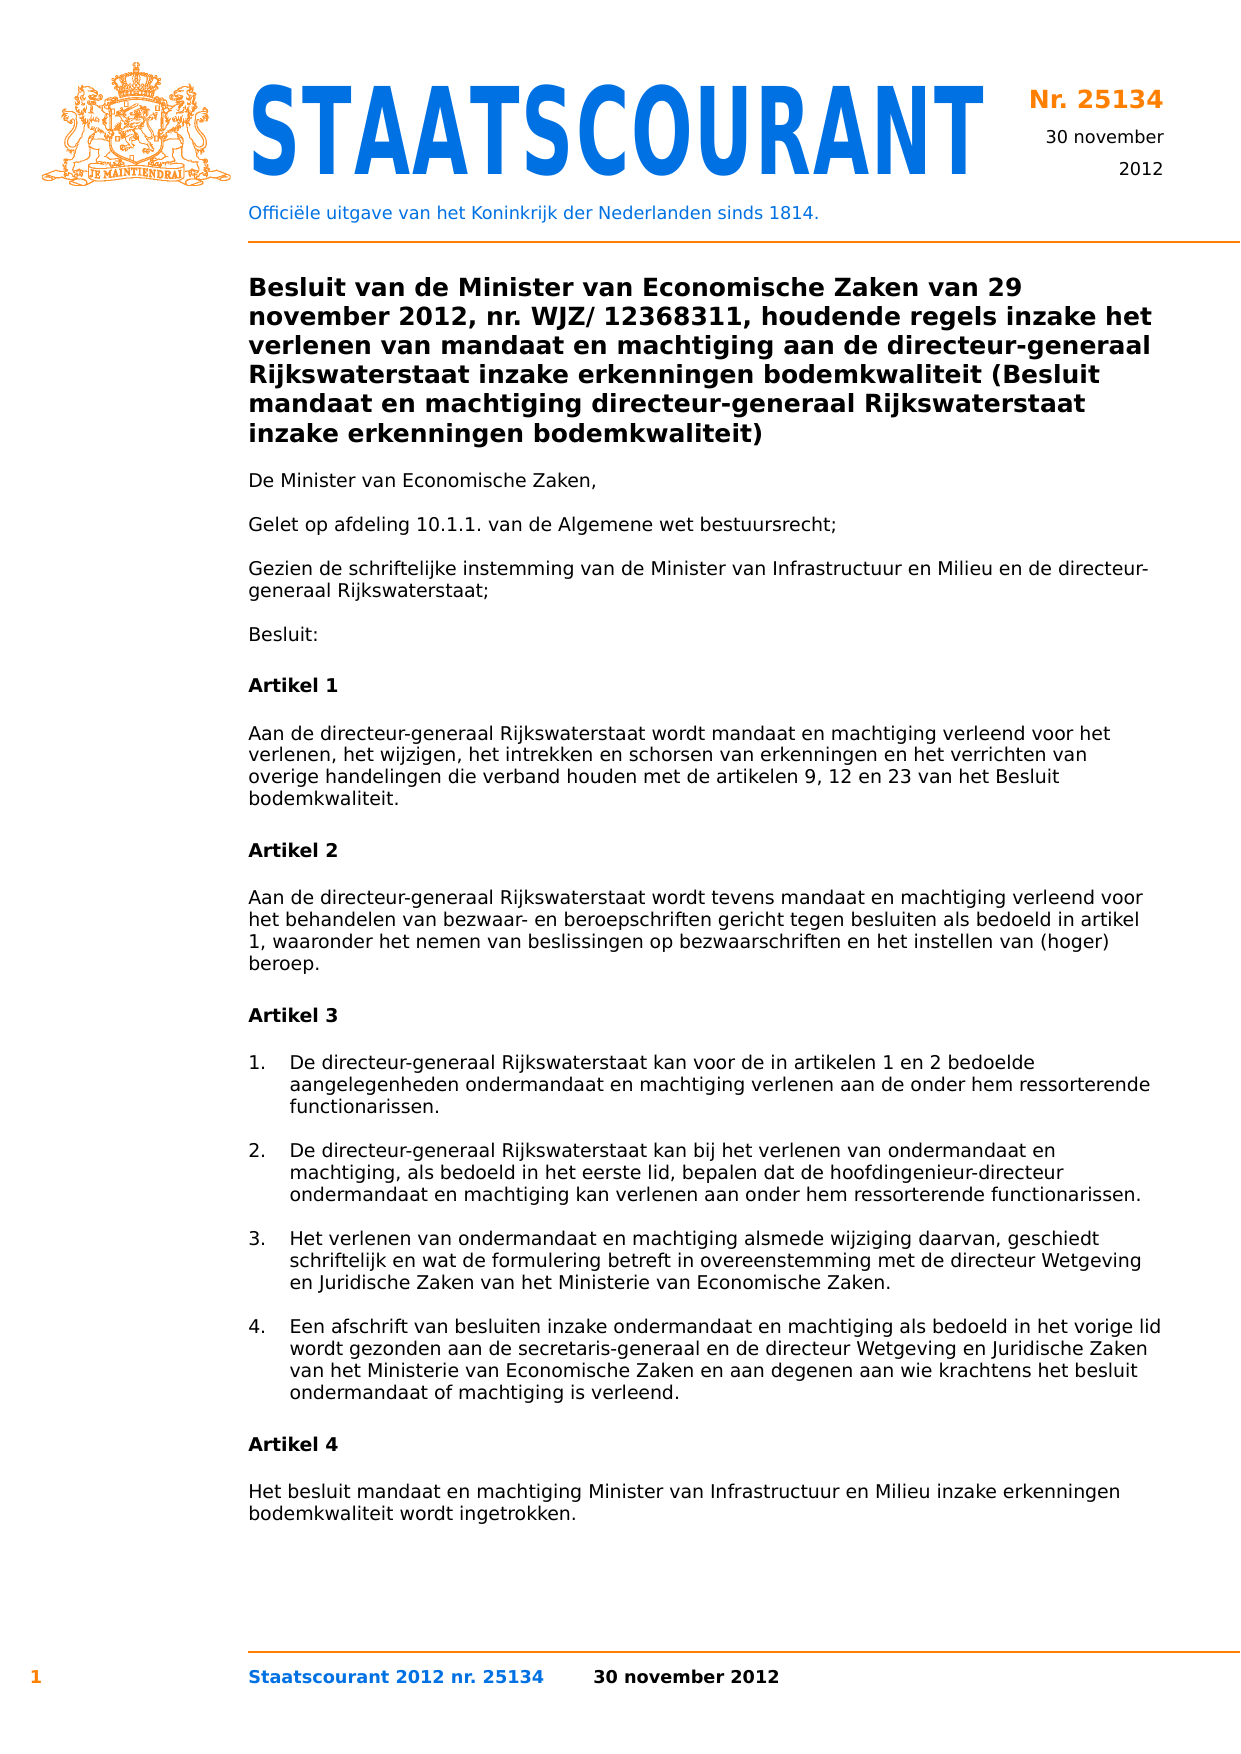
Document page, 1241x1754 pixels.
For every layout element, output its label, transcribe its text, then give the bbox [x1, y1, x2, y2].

subtitle Artikel 3 [248, 1005, 1163, 1027]
subtitle Artikel 1 [248, 675, 1163, 697]
text Gelet op afdeling 10.1.1. van de Algemene wet bestuursrecht; [248, 514, 1163, 536]
text Gezien de schriftelijke instemming van de Minister van Infrastructuur en Milieu en de directeur-generaal Rijkswaterstaat; [248, 558, 1163, 602]
picture [41, 62, 231, 186]
text Het besluit mandaat en machtiging Minister van Infrastructuur en Milieu inzake erkenningen bodemkwaliteit wordt ingetrokken. [248, 1481, 1163, 1524]
table_cell Officiële uitgave van het Koninkrijk der Nederlanden sinds 1814. [248, 203, 1240, 241]
table_cell 2012 [998, 153, 1240, 203]
subtitle Artikel 4 [248, 1433, 1163, 1456]
table_header Nr. 25134 [998, 62, 1240, 121]
text De Minister van Economische Zaken, [248, 470, 1163, 492]
subtitle Artikel 2 [248, 840, 1163, 862]
table_header STAATSCOURANT [248, 62, 998, 203]
text Aan de directeur-generaal Rijkswaterstaat wordt mandaat en machtiging verleend voor het verlenen, het wijzigen, het intrekken en schorsen van erkenningen en het verrichten van overige handelingen die verband houden met de artikelen 9, 12 en 23 van het Besluit bodemkwaliteit. [248, 722, 1163, 810]
text Aan de directeur-generaal Rijkswaterstaat wordt tevens mandaat en machtiging verleend voor het behandelen van bezwaar- en beroepschriften gericht tegen besluiten als bedoeld in artikel 1, waaronder het nemen van beslissingen op bezwaarschriften en het instellen van (hoger) beroep. [248, 887, 1163, 975]
table_cell 30 november [998, 121, 1240, 153]
text 2. De directeur-generaal Rijkswaterstaat kan bij het verlenen van ondermandaat en machtiging, als bedoeld in het eerste lid, bepalen dat de hoofdingenieur-directeur ondermandaat en machtiging kan verlenen aan onder hem ressorterende functionarissen. [248, 1140, 1163, 1206]
text 3. Het verlenen van ondermandaat en machtiging alsmede wijziging daarvan, geschiedt schriftelijk en wat de formulering betreft in overeenstemming met de directeur Wetgeving en Juridische Zaken van het Ministerie van Economische Zaken. [248, 1228, 1163, 1294]
text 1. De directeur-generaal Rijkswaterstaat kan voor de in artikelen 1 en 2 bedoelde aangelegenheden ondermandaat en machtiging verlenen aan de onder hem ressorterende functionarissen. [248, 1052, 1163, 1118]
subtitle Besluit van de Minister van Economische Zaken van 29 november 2012, nr. WJZ/ 12368311, houdende regels inzake het verlenen van mandaat en machtiging aan de directeur-generaal Rijkswaterstaat inzake erkenningen bodemkwaliteit (Besluit mandaat en machtiging directeur-generaal Rijkswaterstaat inzake erkenningen bodemkwaliteit) [248, 273, 1163, 448]
text Besluit: [248, 623, 1163, 645]
text 4. Een afschrift van besluiten inzake ondermandaat en machtiging als bedoeld in het vorige lid wordt gezonden aan de secretaris-generaal en de directeur Wetgeving en Juridische Zaken van het Ministerie van Economische Zaken en aan degenen aan wie krachtens het besluit ondermandaat of machtiging is verleend. [248, 1316, 1163, 1403]
table_header [25, 62, 248, 241]
